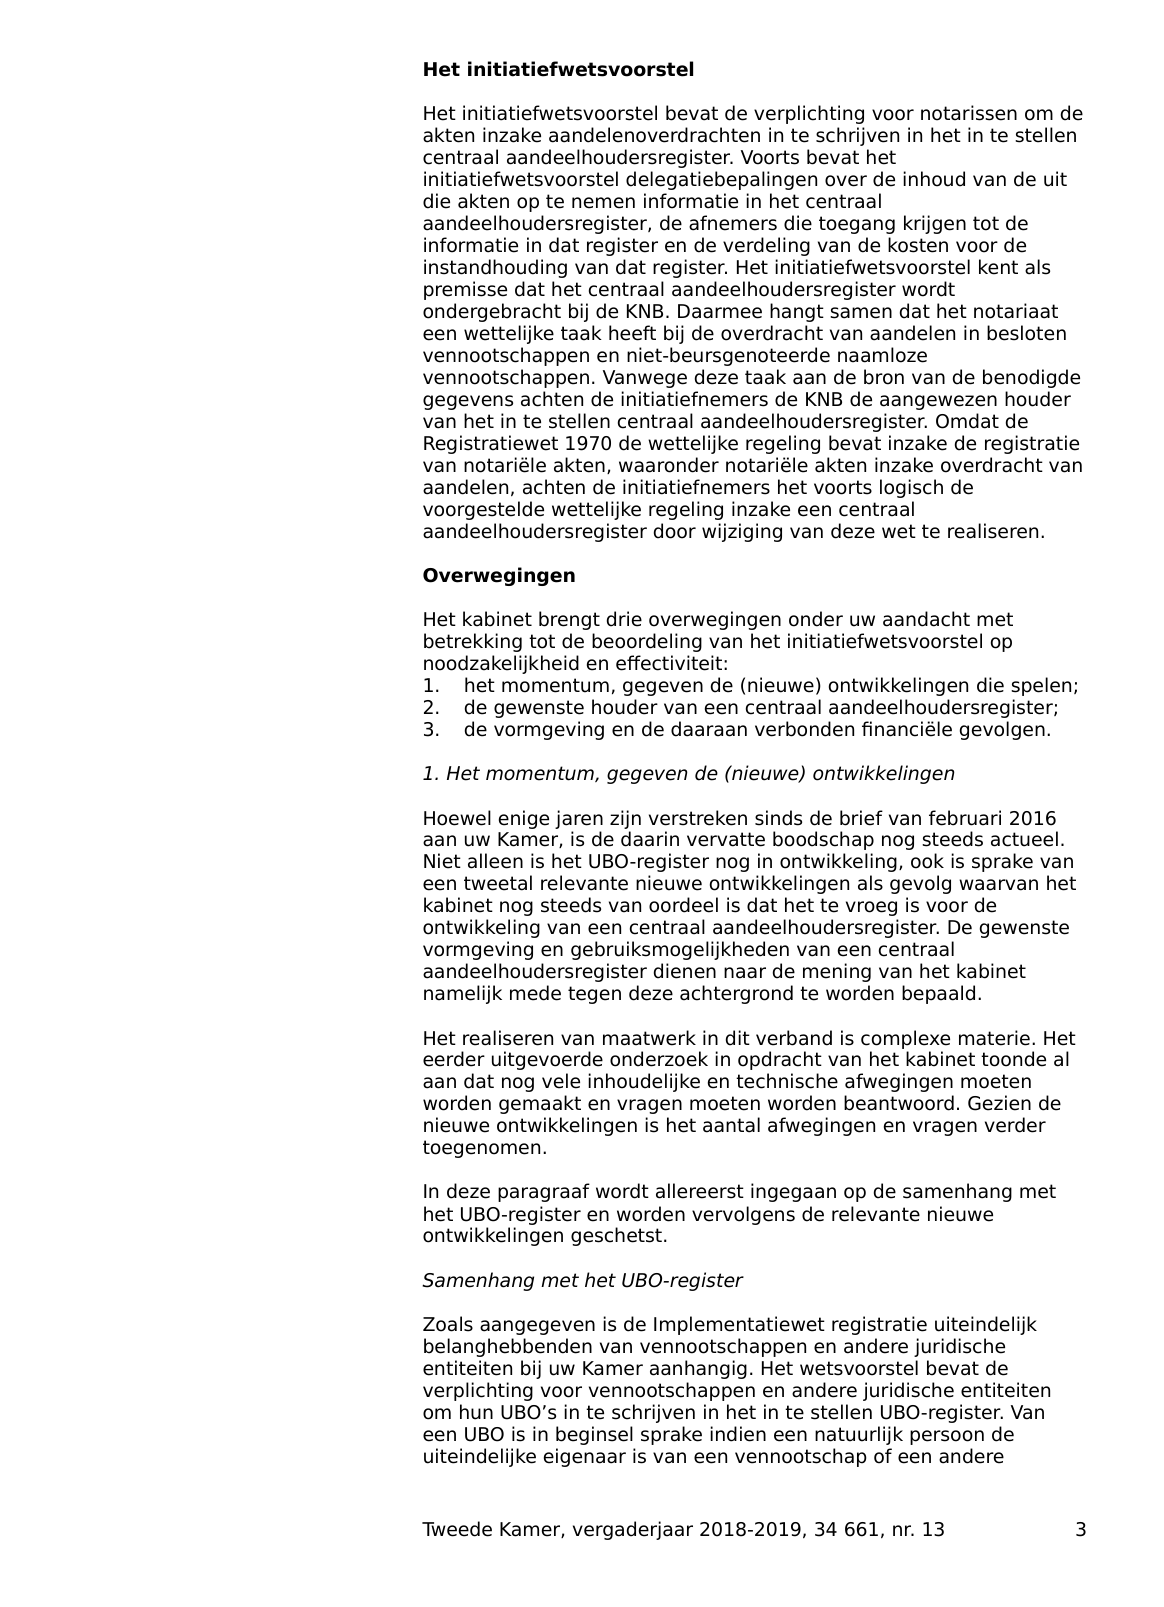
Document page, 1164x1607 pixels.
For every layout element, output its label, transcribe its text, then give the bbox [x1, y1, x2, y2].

text 2. de gewenste houder van een centraal aandeelhoudersregister; [422, 697, 1087, 719]
text 1. het momentum, gegeven de (nieuwe) ontwikkelingen die spelen; [422, 675, 1087, 697]
text Het realiseren van maatwerk in dit verband is complexe materie. Het eerder uitgevoerde onderzoek in opdracht van het kabinet toonde al aan dat nog vele inhoudelijke en technische afwegingen moeten worden gemaakt en vragen moeten worden beantwoord. Gezien de nieuwe ontwikkelingen is het aantal afwegingen en vragen verder toegenomen. [422, 1027, 1087, 1159]
text Hoewel enige jaren zijn verstreken sinds de brief van februari 2016 aan uw Kamer, is de daarin vervatte boodschap nog steeds actueel. Niet alleen is het UBO-register nog in ontwikkeling, ook is sprake van een tweetal relevante nieuwe ontwikkelingen als gevolg waarvan het kabinet nog steeds van oordeel is dat het te vroeg is voor de ontwikkeling van een centraal aandeelhoudersregister. De gewenste vormgeving en gebruiksmogelijkheden van een centraal aandeelhoudersregister dienen naar de mening van het kabinet namelijk mede tegen deze achtergrond te worden bepaald. [422, 807, 1087, 1005]
text 3. de vormgeving en de daaraan verbonden financiële gevolgen. [422, 719, 1087, 741]
text Het initiatiefwetsvoorstel bevat de verplichting voor notarissen om de akten inzake aandelenoverdrachten in te schrijven in het in te stellen centraal aandeelhoudersregister. Voorts bevat het initiatiefwetsvoorstel delegatiebepalingen over de inhoud van de uit die akten op te nemen informatie in het centraal aandeelhoudersregister, de afnemers die toegang krijgen tot de informatie in dat register en de verdeling van de kosten voor de instandhouding van dat register. Het initiatiefwetsvoorstel kent als premisse dat het centraal aandeelhoudersregister wordt ondergebracht bij de KNB. Daarmee hangt samen dat het notariaat een wettelijke taak heeft bij de overdracht van aandelen in besloten vennootschappen en niet-beursgenoteerde naamloze vennootschappen. Vanwege deze taak aan de bron van de benodigde gegevens achten de initiatiefnemers de KNB de aangewezen houder van het in te stellen centraal aandeelhoudersregister. Omdat de Registratiewet 1970 de wettelijke regeling bevat inzake de registratie van notariële akten, waaronder notariële akten inzake overdracht van aandelen, achten de initiatiefnemers het voorts logisch de voorgestelde wettelijke regeling inzake een centraal aandeelhoudersregister door wijziging van deze wet te realiseren. [422, 103, 1087, 543]
subtitle 1. Het momentum, gegeven de (nieuwe) ontwikkelingen [422, 763, 1087, 785]
subtitle Samenhang met het UBO-register [422, 1269, 1087, 1292]
text Zoals aangegeven is de Implementatiewet registratie uiteindelijk belanghebbenden van vennootschappen en andere juridische entiteiten bij uw Kamer aanhangig. Het wetsvoorstel bevat de verplichting voor vennootschappen en andere juridische entiteiten om hun UBO’s in te schrijven in het in te stellen UBO-register. Van een UBO is in beginsel sprake indien een natuurlijk persoon de uiteindelijke eigenaar is van een vennootschap of een andere [422, 1314, 1087, 1468]
subtitle Overwegingen [422, 565, 1087, 587]
subtitle Het initiatiefwetsvoorstel [422, 59, 1087, 81]
text Het kabinet brengt drie overwegingen onder uw aandacht met betrekking tot de beoordeling van het initiatiefwetsvoorstel op noodzakelijkheid en effectiviteit: [422, 609, 1087, 675]
text In deze paragraaf wordt allereerst ingegaan op de samenhang met het UBO-register en worden vervolgens de relevante nieuwe ontwikkelingen geschetst. [422, 1181, 1087, 1247]
